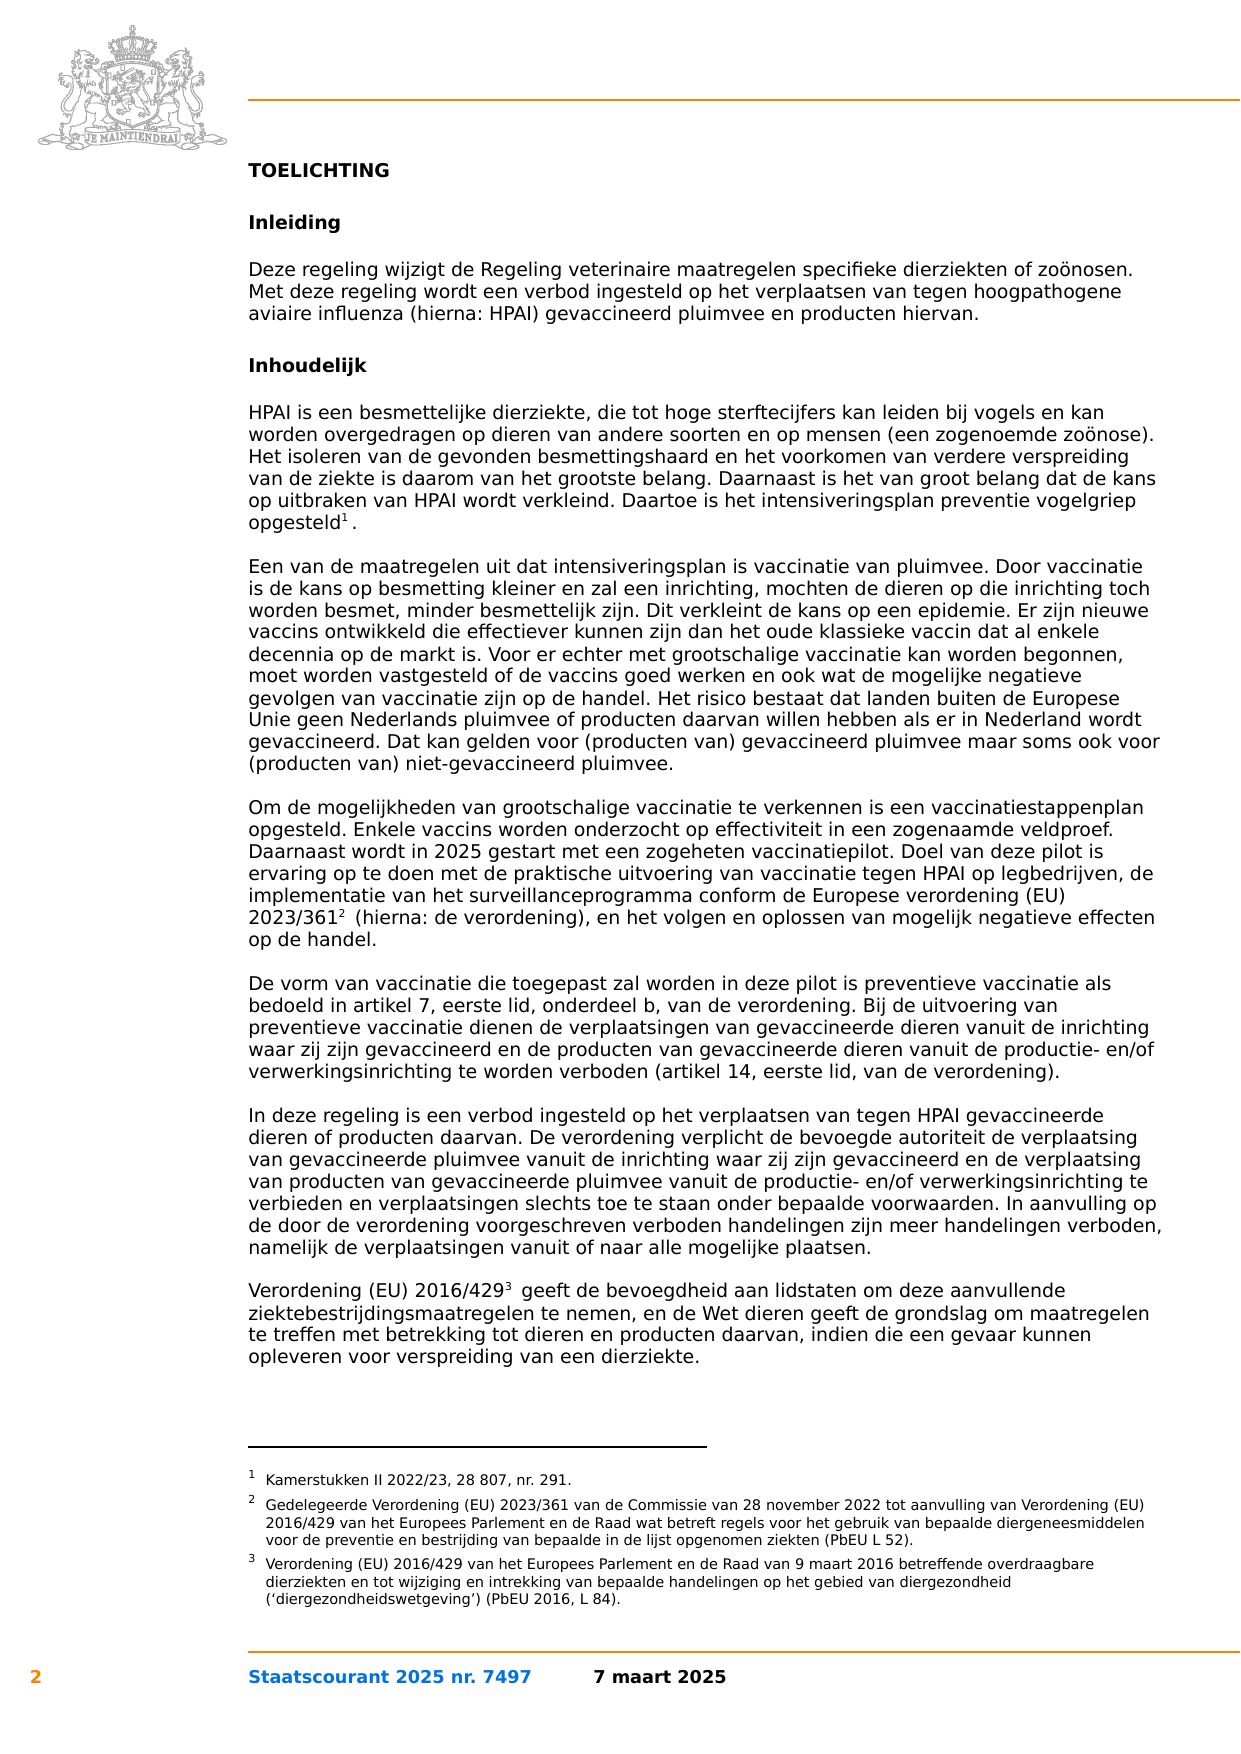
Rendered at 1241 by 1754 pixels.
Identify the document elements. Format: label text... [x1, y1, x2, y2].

text In deze regeling is een verbod ingesteld op het verplaatsen van tegen HPAI gevaccineerde dieren of producten daarvan. De verordening verplicht de bevoegde autoriteit de verplaatsing van gevaccineerde pluimvee vanuit de inrichting waar zij zijn gevaccineerd en de verplaatsing van producten van gevaccineerde pluimvee vanuit de productie- en/of verwerkingsinrichting te verbieden en verplaatsingen slechts toe te staan onder bepaalde voorwaarden. In aanvulling op de door de verordening voorgeschreven verboden handelingen zijn meer handelingen verboden, namelijk de verplaatsingen vanuit of naar alle mogelijke plaatsen. [248, 1105, 1163, 1258]
text Verordening (EU) 2016/429 van het Europees Parlement en de Raad van 9 maart 2016 betreffende overdraagbare dierziekten en tot wijziging en intrekking van bepaalde handelingen op het gebied van diergezondheid (‘diergezondheidswetgeving’) (PbEU 2016, L 84). [248, 1552, 1163, 1608]
picture [38, 25, 227, 150]
text De vorm van vaccinatie die toegepast zal worden in deze pilot is preventieve vaccinatie als bedoeld in artikel 7, eerste lid, onderdeel b, van de verordening. Bij de uitvoering van preventieve vaccinatie dienen de verplaatsingen van gevaccineerde dieren vanuit de inrichting waar zij zijn gevaccineerd en de producten van gevaccineerde dieren vanuit de productie- en/of verwerkingsinrichting te worden verboden (artikel 14, eerste lid, van de verordening). [248, 973, 1163, 1083]
text Een van de maatregelen uit dat intensiveringsplan is vaccinatie van pluimvee. Door vaccinatie is de kans op besmetting kleiner en zal een inrichting, mochten de dieren op die inrichting toch worden besmet, minder besmettelijk zijn. Dit verkleint de kans op een epidemie. Er zijn nieuwe vaccins ontwikkeld die effectiever kunnen zijn dan het oude klassieke vaccin dat al enkele decennia op de markt is. Voor er echter met grootschalige vaccinatie kan worden begonnen, moet worden vastgesteld of de vaccins goed werken en ook wat de mogelijke negatieve gevolgen van vaccinatie zijn op de handel. Het risico bestaat dat landen buiten de Europese Unie geen Nederlands pluimvee of producten daarvan willen hebben als er in Nederland wordt gevaccineerd. Dat kan gelden voor (producten van) gevaccineerd pluimvee maar soms ook voor (producten van) niet-gevaccineerd pluimvee. [248, 556, 1163, 775]
text Kamerstukken II 2022/23, 28 807, nr. 291. [248, 1468, 1163, 1490]
subtitle Inhoudelijk [248, 355, 1163, 377]
subtitle Inleiding [248, 212, 1163, 234]
text Gedelegeerde Verordening (EU) 2023/361 van de Commissie van 28 november 2022 tot aanvulling van Verordening (EU) 2016/429 van het Europees Parlement en de Raad wat betreft regels voor het gebruik van bepaalde diergeneesmiddelen voor de preventie en bestrijding van bepaalde in de lijst opgenomen ziekten (PbEU L 52). [248, 1493, 1163, 1549]
text Om de mogelijkheden van grootschalige vaccinatie te verkennen is een vaccinatiestappenplan opgesteld. Enkele vaccins worden onderzocht op effectiviteit in een zogenaamde veldproef. Daarnaast wordt in 2025 gestart met een zogeheten vaccinatiepilot. Doel van deze pilot is ervaring op te doen met de praktische uitvoering van vaccinatie tegen HPAI op legbedrijven, de implementatie van het surveillanceprogramma conform de Europese verordening (EU) 2023/361 (hierna: de verordening), en het volgen en oplossen van mogelijk negatieve effecten op de handel. [248, 797, 1163, 951]
text Deze regeling wijzigt de Regeling veterinaire maatregelen specifieke dierziekten of zoönosen. Met deze regeling wordt een verbod ingesteld op het verplaatsen van tegen hoogpathogene aviaire influenza (hierna: HPAI) gevaccineerd pluimvee en producten hiervan. [248, 259, 1163, 325]
text HPAI is een besmettelijke dierziekte, die tot hoge sterftecijfers kan leiden bij vogels en kan worden overgedragen op dieren van andere soorten en op mensen (een zogenoemde zoönose). Het isoleren van de gevonden besmettingshaard en het voorkomen van verdere verspreiding van de ziekte is daarom van het grootste belang. Daarnaast is het van groot belang dat de kans op uitbraken van HPAI wordt verkleind. Daartoe is het intensiveringsplan preventie vogelgriep opgesteld. [248, 402, 1163, 534]
text Verordening (EU) 2016/429 geeft de bevoegdheid aan lidstaten om deze aanvullende ziektebestrijdingsmaatregelen te nemen, en de Wet dieren geeft de grondslag om maatregelen te treffen met betrekking tot dieren en producten daarvan, indien die een gevaar kunnen opleveren voor verspreiding van een dierziekte. [248, 1280, 1163, 1368]
subtitle TOELICHTING [248, 160, 1163, 182]
